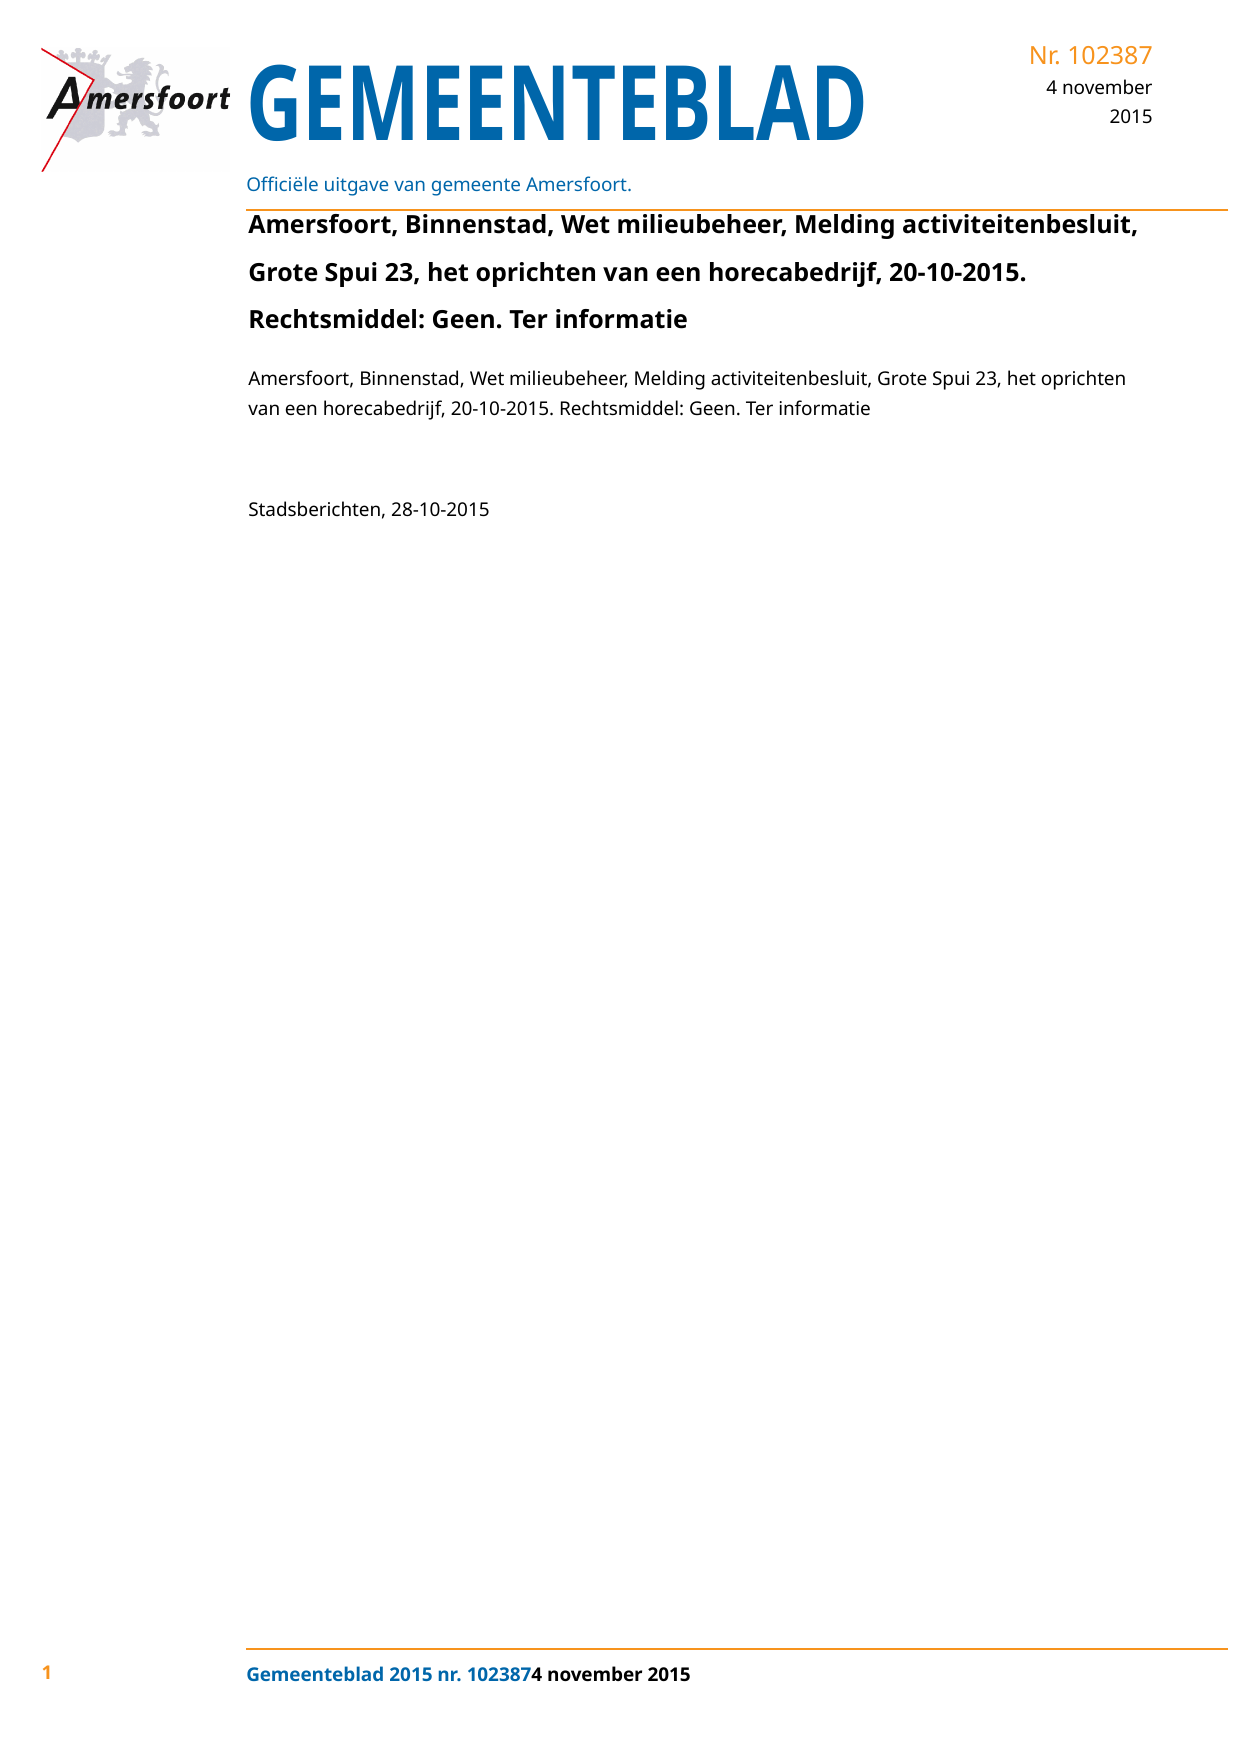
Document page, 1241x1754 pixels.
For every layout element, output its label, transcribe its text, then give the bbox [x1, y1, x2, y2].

picture [41, 47, 231, 172]
text Amersfoort, Binnenstad, Wet milieubeheer, Melding activiteitenbesluit, Grote Spui 23, het oprichten van een horecabedrijf, 20-10-2015. Rechtsmiddel: Geen. Ter informatie [248, 366, 1152, 421]
text Amersfoort, Binnenstad, Wet milieubeheer, Melding activiteitenbesluit, Grote Spui 23, het oprichten van een horecabedrijf, 20-10-2015. Rechtsmiddel: Geen. Ter informatie [248, 211, 1152, 336]
text Stadsberichten, 28-10-2015 [248, 496, 1152, 522]
